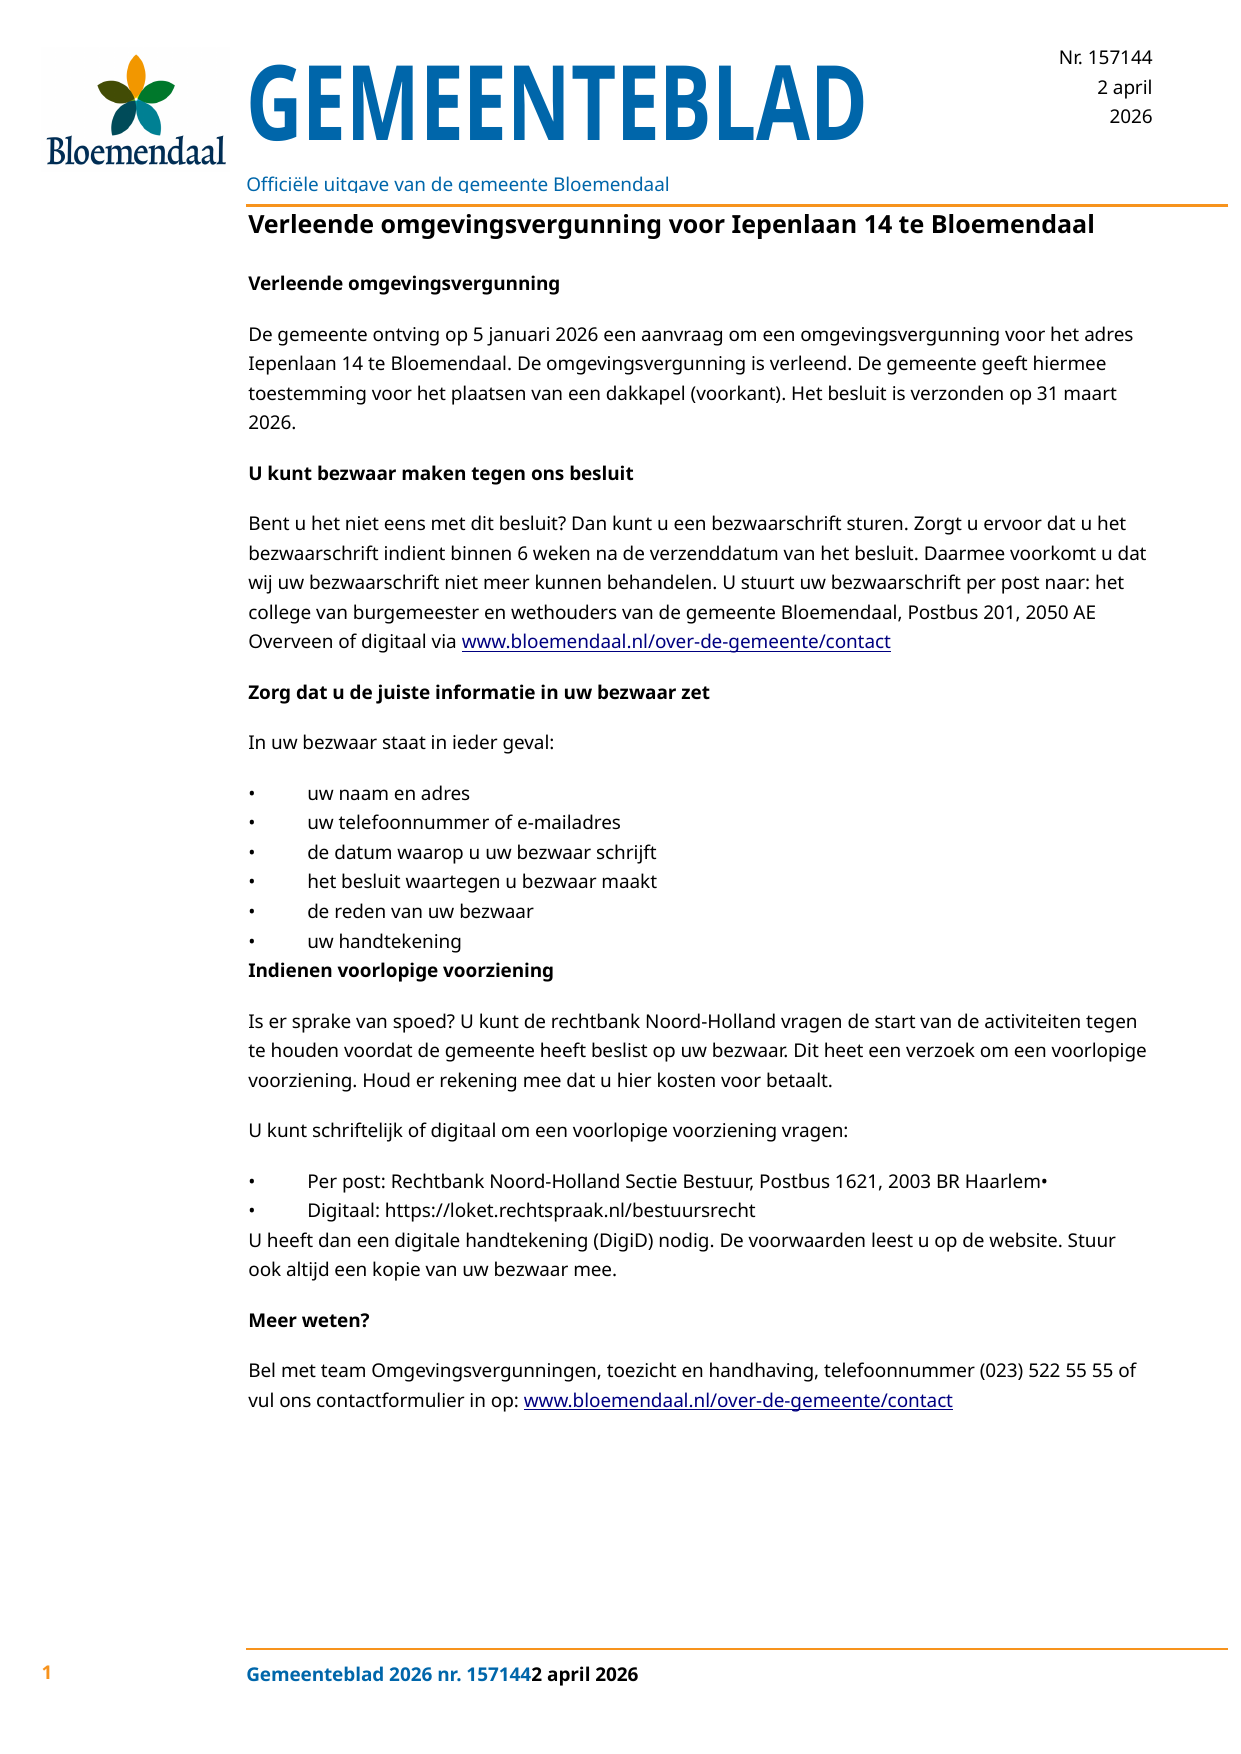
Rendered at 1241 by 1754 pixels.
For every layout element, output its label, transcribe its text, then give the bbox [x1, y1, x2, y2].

list het besluit waartegen u bezwaar maakt [248, 869, 1152, 894]
list uw telefoonnummer of e-mailadres [248, 809, 1152, 835]
list uw handtekening [248, 928, 1152, 953]
text U kunt schriftelijk of digitaal om een voorlopige voorziening vragen: [248, 1117, 1152, 1143]
list Per post: Rechtbank Noord-Holland Sectie Bestuur, Postbus 1621, 2003 BR Haarlem• [248, 1168, 1152, 1193]
list uw naam en adres [248, 780, 1152, 806]
list de datum waarop u uw bezwaar schrijft [248, 839, 1152, 865]
text Bel met team Omgevingsvergunningen, toezicht en handhaving, telefoonnummer (023) 522 55 55 of vul ons contactformulier in op: www.bloemendaal.nl/over-de-gemeente/contact [248, 1357, 1152, 1413]
picture [41, 47, 231, 172]
text U heeft dan een digitale handtekening (DigiD) nodig. De voorwaarden leest u op de website. Stuur ook altijd een kopie van uw bezwaar mee. [248, 1227, 1152, 1282]
text Zorg dat u de juiste informatie in uw bezwaar zet [248, 679, 1152, 705]
text Is er sprake van spoed? U kunt de rechtbank Noord-Holland vragen de start van de activiteiten tegen te houden voordat de gemeente heeft beslist op uw bezwaar. Dit heet een verzoek om een voorlopige voorziening. Houd er rekening mee dat u hier kosten voor betaalt. [248, 1008, 1152, 1093]
list Digitaal: https://loket.rechtspraak.nl/bestuursrecht [248, 1197, 1152, 1223]
text U kunt bezwaar maken tegen ons besluit [248, 460, 1152, 486]
text Meer weten? [248, 1307, 1152, 1333]
text Indienen voorlopige voorziening [248, 957, 1152, 983]
text In uw bezwaar staat in ieder geval: [248, 729, 1152, 755]
text De gemeente ontving op 5 januari 2026 een aanvraag om een omgevingsvergunning voor het adres Iepenlaan 14 te Bloemendaal. De omgevingsvergunning is verleend. De gemeente geeft hiermee toestemming voor het plaatsen van een dakkapel (voorkant). Het besluit is verzonden op 31 maart 2026. [248, 321, 1152, 435]
text Verleende omgevingsvergunning voor Iepenlaan 14 te Bloemendaal [248, 207, 1152, 241]
list de reden van uw bezwaar [248, 898, 1152, 924]
text Bent u het niet eens met dit besluit? Dan kunt u een bezwaarschrift sturen. Zorgt u ervoor dat u het bezwaarschrift indient binnen 6 weken na de verzenddatum van het besluit. Daarmee voorkomt u dat wij uw bezwaarschrift niet meer kunnen behandelen. U stuurt uw bezwaarschrift per post naar: het college van burgemeester en wethouders van de gemeente Bloemendaal, Postbus 201, 2050 AE Overveen of digitaal via www.bloemendaal.nl/over-de-gemeente/contact [248, 510, 1152, 654]
text Verleende omgevingsvergunning [248, 270, 1152, 296]
